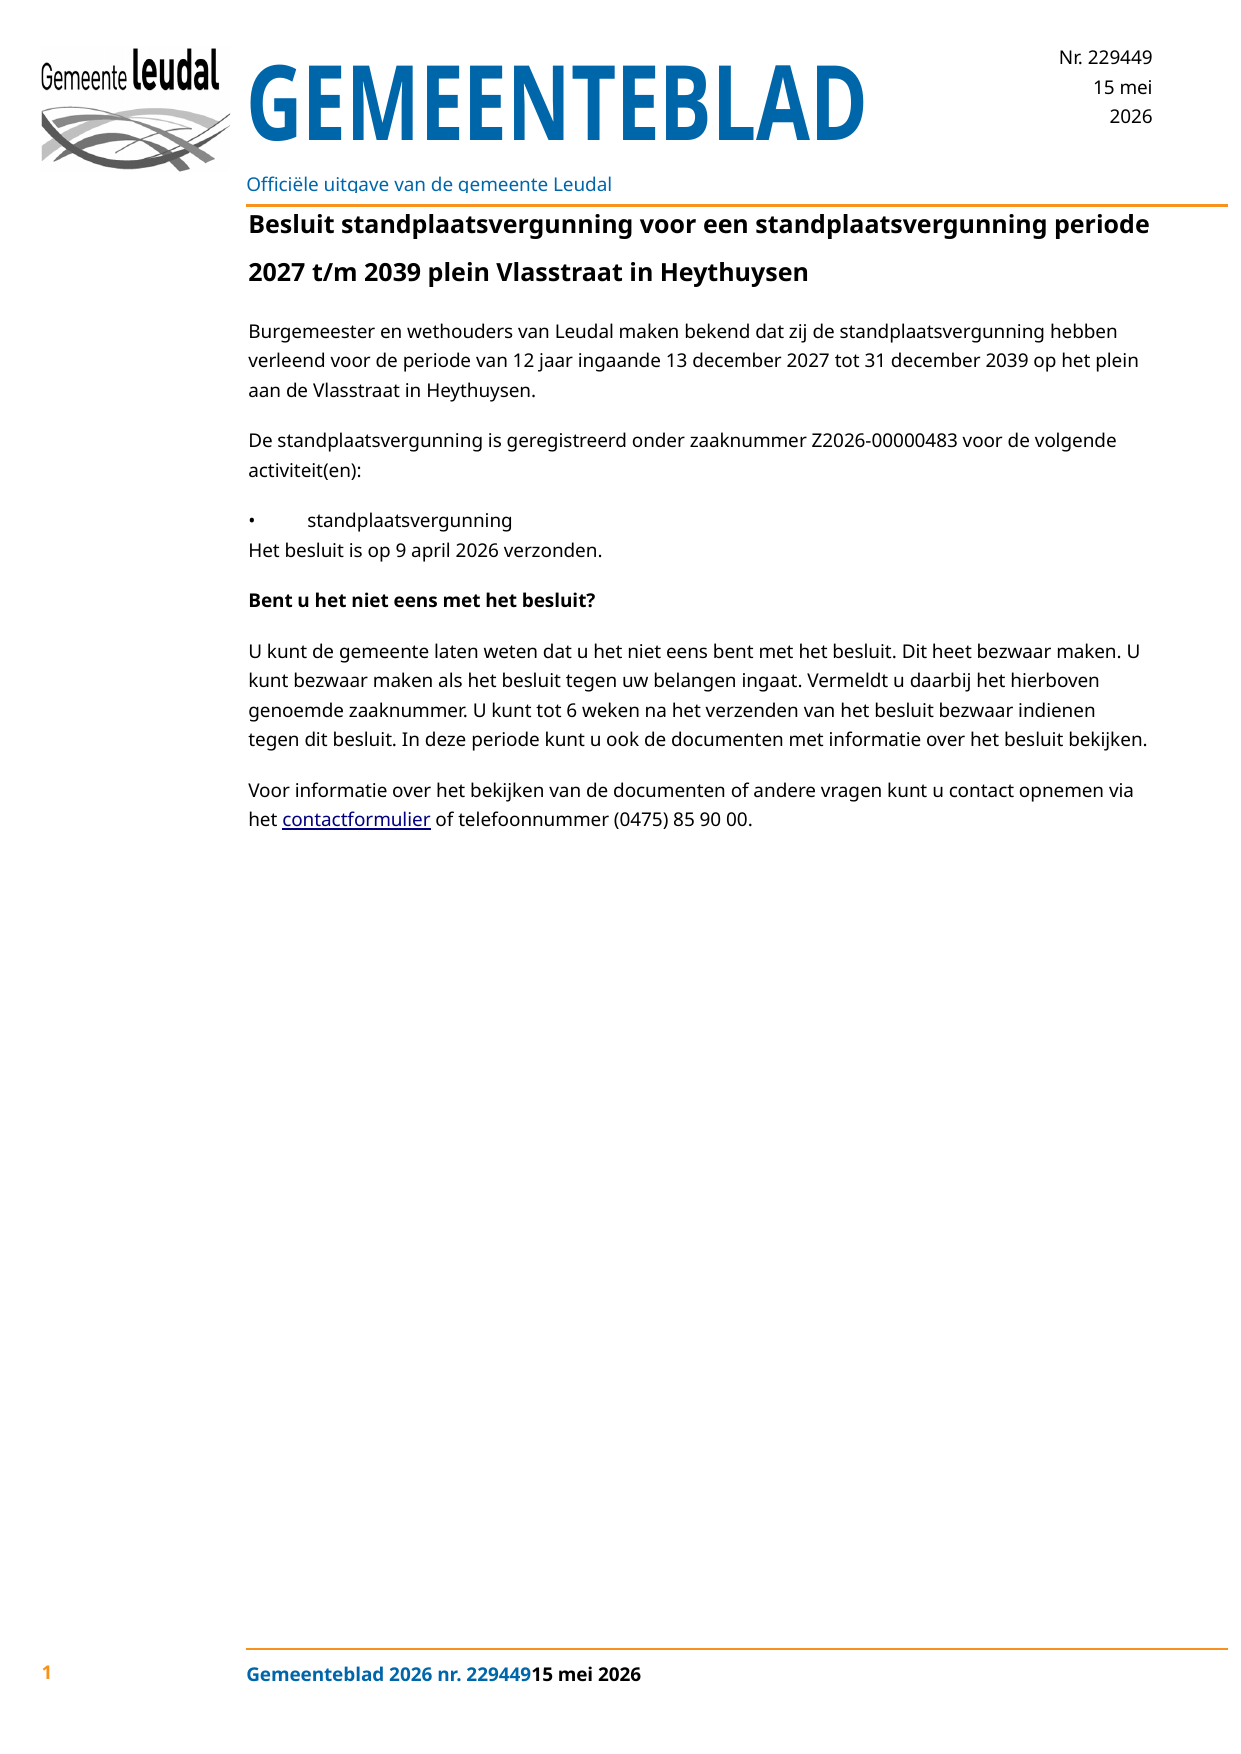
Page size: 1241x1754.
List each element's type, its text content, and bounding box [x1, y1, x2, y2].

text U kunt de gemeente laten weten dat u het niet eens bent met het besluit. Dit heet bezwaar maken. U kunt bezwaar maken als het besluit tegen uw belangen ingaat. Vermeldt u daarbij het hierboven genoemde zaaknummer. U kunt tot 6 weken na het verzenden van het besluit bezwaar indienen tegen dit besluit. In deze periode kunt u ook de documenten met informatie over het besluit bekijken. [248, 638, 1152, 752]
text Burgemeester en wethouders van Leudal maken bekend dat zij de standplaatsvergunning hebben verleend voor de periode van 12 jaar ingaande 13 december 2027 tot 31 december 2039 op het plein aan de Vlasstraat in Heythuysen. [248, 318, 1152, 403]
text Besluit standplaatsvergunning voor een standplaatsvergunning periode 2027 t/m 2039 plein Vlasstraat in Heythuysen [248, 207, 1152, 288]
text Voor informatie over het bekijken van de documenten of andere vragen kunt u contact opnemen via het contactformulier of telefoonnummer (0475) 85 90 00. [248, 777, 1152, 832]
list standplaatsvergunning [248, 507, 1152, 533]
text Bent u het niet eens met het besluit? [248, 587, 1152, 613]
picture [41, 47, 231, 172]
text De standplaatsvergunning is geregistreerd onder zaaknummer Z2026-00000483 voor de volgende activiteit(en): [248, 427, 1152, 483]
text Het besluit is op 9 april 2026 verzonden. [248, 537, 1152, 563]
